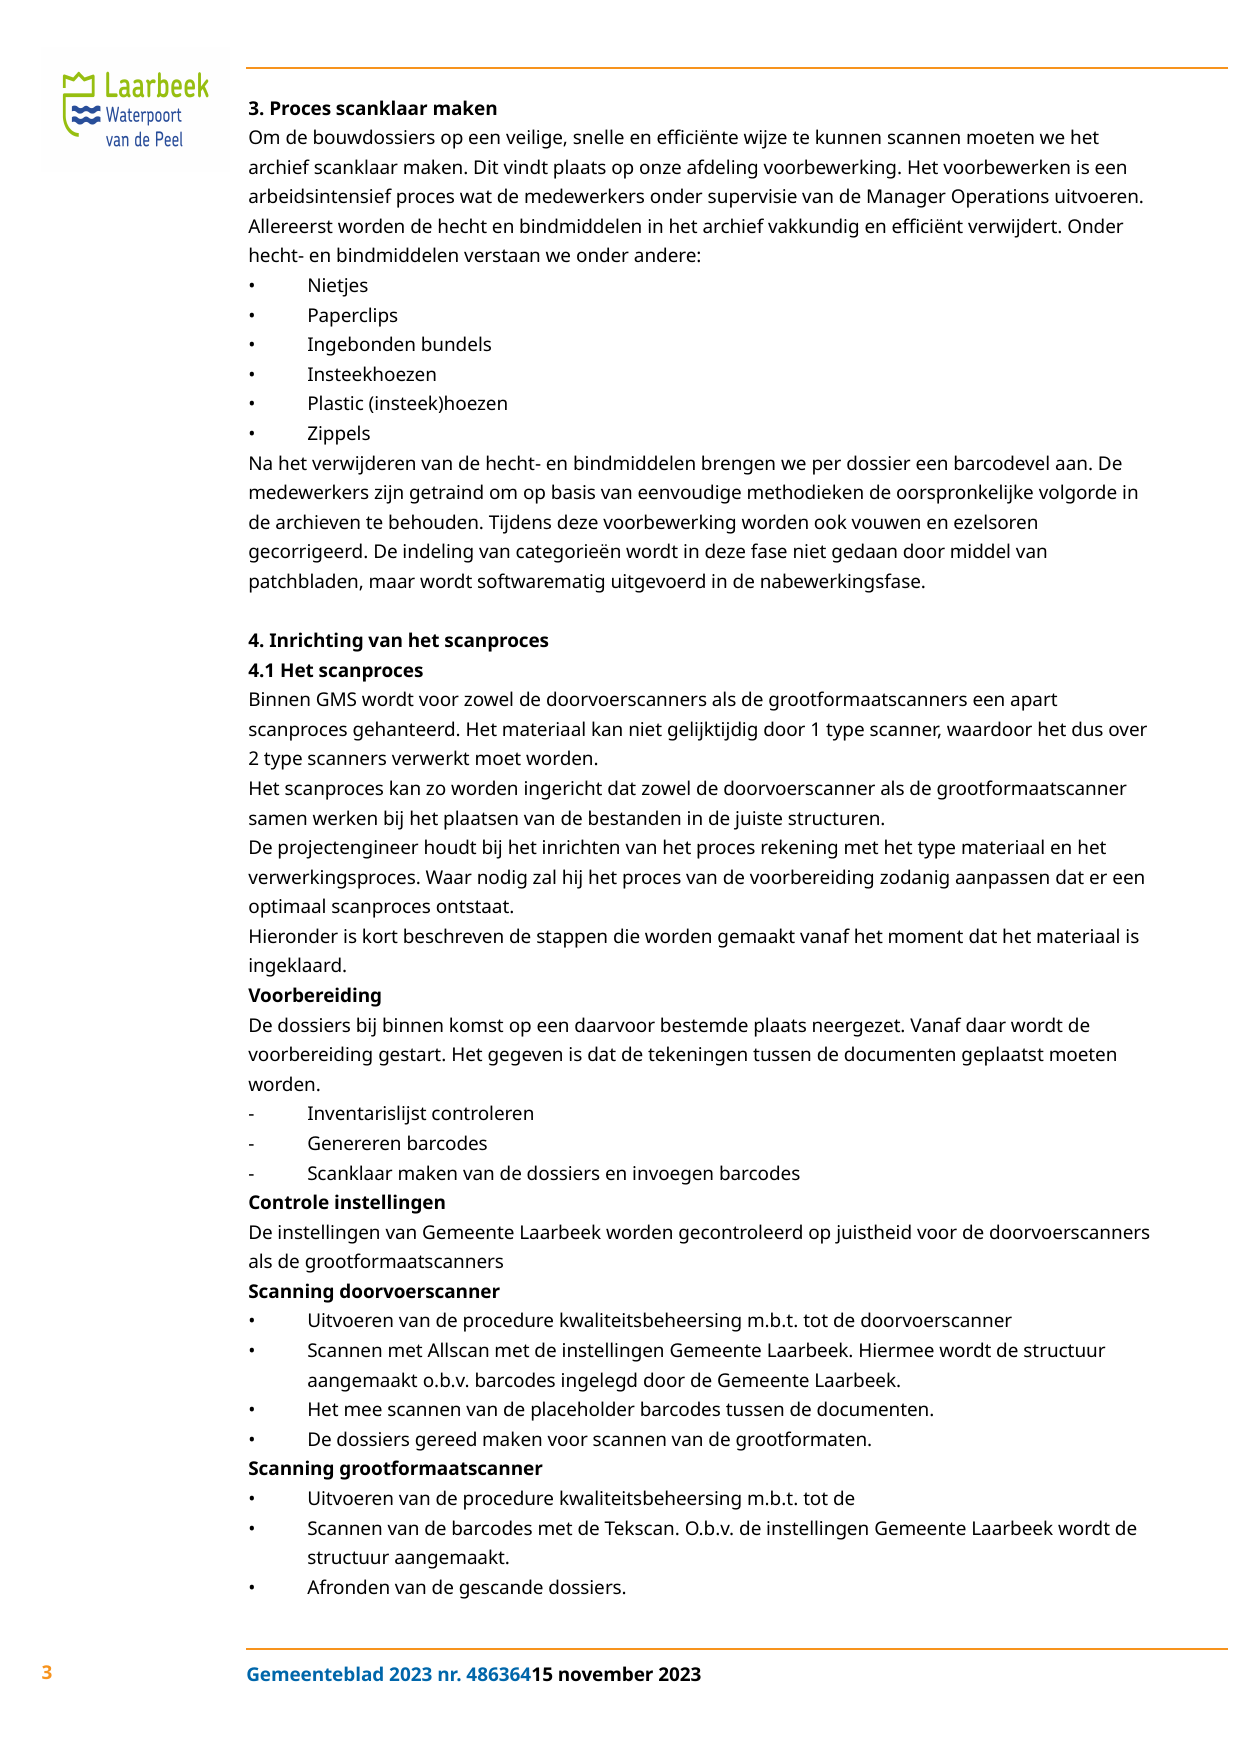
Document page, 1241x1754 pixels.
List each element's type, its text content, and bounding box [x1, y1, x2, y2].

text Voorbereiding [248, 982, 1152, 1008]
list Paperclips [248, 302, 1152, 328]
picture [41, 47, 231, 172]
list Uitvoeren van de procedure kwaliteitsbeheersing m.b.t. tot de [248, 1485, 1152, 1511]
list Nietjes [248, 272, 1152, 298]
text Scanning doorvoerscanner [248, 1278, 1152, 1304]
list Inventarislijst controleren [248, 1101, 1152, 1126]
list Afronden van de gescande dossiers. [248, 1574, 1152, 1600]
list Insteekhoezen [248, 361, 1152, 387]
list Uitvoeren van de procedure kwaliteitsbeheersing m.b.t. tot de doorvoerscanner [248, 1308, 1152, 1333]
text De instellingen van Gemeente Laarbeek worden gecontroleerd op juistheid voor de doorvoerscanners als de grootformaatscanners [248, 1219, 1152, 1274]
text 4.1 Het scanproces [248, 657, 1152, 683]
list Scanklaar maken van de dossiers en invoegen barcodes [248, 1160, 1152, 1186]
text Binnen GMS wordt voor zowel de doorvoerscanners als de grootformaatscanners een apart scanproces gehanteerd. Het materiaal kan niet gelijktijdig door 1 type scanner, waardoor het dus over 2 type scanners verwerkt moet worden. [248, 686, 1152, 771]
list Genereren barcodes [248, 1130, 1152, 1156]
text Hieronder is kort beschreven de stappen die worden gemaakt vanaf het moment dat het materiaal is ingeklaard. [248, 923, 1152, 978]
list De dossiers gereed maken voor scannen van de grootformaten. [248, 1426, 1152, 1452]
list Plastic (insteek)hoezen [248, 391, 1152, 416]
list Ingebonden bundels [248, 331, 1152, 357]
text Na het verwijderen van de hecht- en bindmiddelen brengen we per dossier een barcodevel aan. De medewerkers zijn getraind om op basis van eenvoudige methodieken de oorspronkelijke volgorde in de archieven te behouden. Tijdens deze voorbewerking worden ook vouwen en ezelsoren gecorrigeerd. De indeling van categorieën wordt in deze fase niet gedaan door middel van patchbladen, maar wordt softwarematig uitgevoerd in de nabewerkingsfase. [248, 450, 1152, 594]
list Het mee scannen van de placeholder barcodes tussen de documenten. [248, 1396, 1152, 1422]
text 4. Inrichting van het scanproces [248, 627, 1152, 653]
list Zippels [248, 420, 1152, 446]
list Scannen met Allscan met de instellingen Gemeente Laarbeek. Hiermee wordt de structuur aangemaakt o.b.v. barcodes ingelegd door de Gemeente Laarbeek. [248, 1337, 1152, 1393]
text 3. Proces scanklaar maken [248, 95, 1152, 121]
text De projectengineer houdt bij het inrichten van het proces rekening met het type materiaal en het verwerkingsproces. Waar nodig zal hij het proces van de voorbereiding zodanig aanpassen dat er een optimaal scanproces ontstaat. [248, 834, 1152, 919]
text De dossiers bij binnen komst op een daarvoor bestemde plaats neergezet. Vanaf daar wordt de voorbereiding gestart. Het gegeven is dat de tekeningen tussen de documenten geplaatst moeten worden. [248, 1012, 1152, 1097]
text Het scanproces kan zo worden ingericht dat zowel de doorvoerscanner als de grootformaatscanner samen werken bij het plaatsen van de bestanden in de juiste structuren. [248, 775, 1152, 831]
text Om de bouwdossiers op een veilige, snelle en efficiënte wijze te kunnen scannen moeten we het archief scanklaar maken. Dit vindt plaats op onze afdeling voorbewerking. Het voorbewerken is een arbeidsintensief proces wat de medewerkers onder supervisie van de Manager Operations uitvoeren. Allereerst worden de hecht en bindmiddelen in het archief vakkundig en efficiënt verwijdert. Onder hecht- en bindmiddelen verstaan we onder andere: [248, 124, 1152, 268]
list Scannen van de barcodes met de Tekscan. O.b.v. de instellingen Gemeente Laarbeek wordt de structuur aangemaakt. [248, 1515, 1152, 1570]
text Scanning grootformaatscanner [248, 1456, 1152, 1481]
text Controle instellingen [248, 1189, 1152, 1215]
